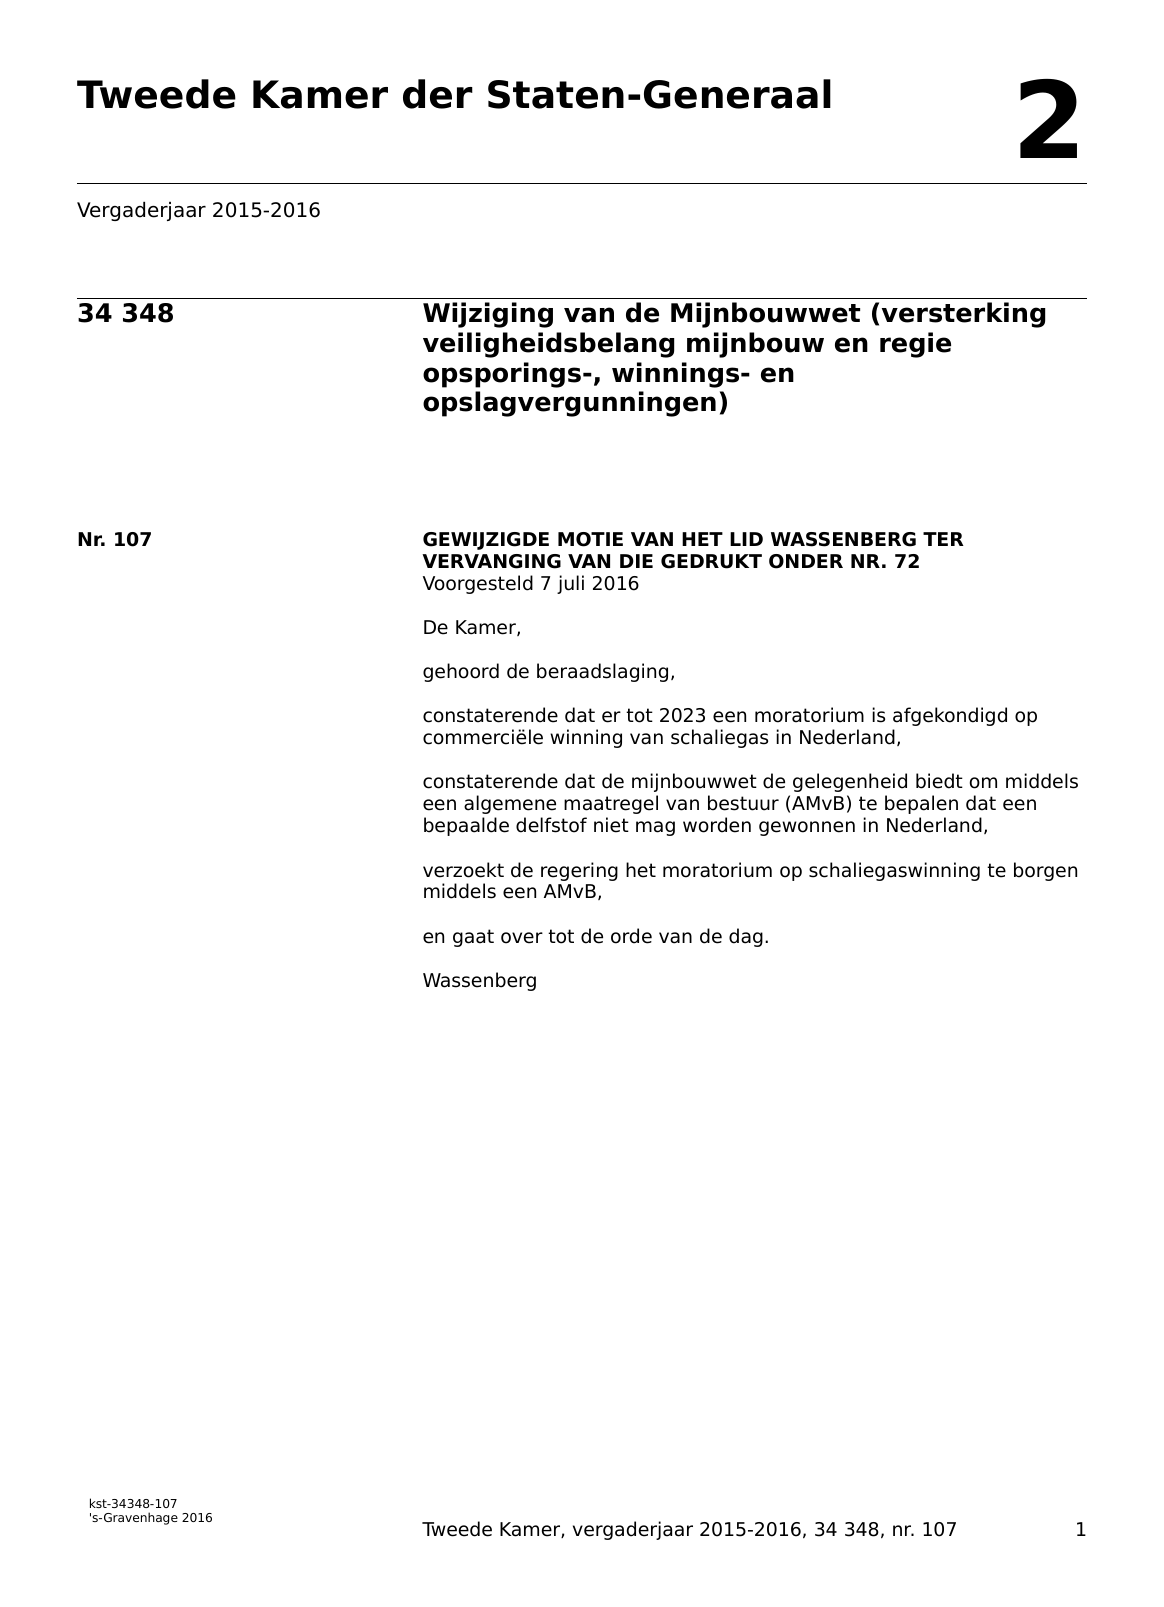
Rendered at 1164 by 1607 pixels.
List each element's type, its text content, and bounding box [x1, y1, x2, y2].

text Voorgesteld 7 juli 2016 [422, 573, 1087, 595]
subtitle Nr. 107 GEWIJZIGDE MOTIE VAN HET LID WASSENBERG TER VERVANGING VAN DIE GEDRUKT ONDER NR. 72 [77, 529, 1087, 573]
text 's-Gravenhage 2016 [88, 1511, 323, 1525]
text en gaat over tot de orde van de dag. [422, 926, 1087, 948]
subtitle 34 348 Wijziging van de Mijnbouwwet (versterking veiligheidsbelang mijnbouw en regie opsporings-, winnings- en opslagvergunningen) [77, 299, 1087, 418]
text Wassenberg [422, 970, 1087, 992]
text gehoord de beraadslaging, [422, 661, 1087, 683]
text constaterende dat er tot 2023 een moratorium is afgekondigd op commerciële winning van schaliegas in Nederland, [422, 705, 1087, 749]
text kst-34348-107 [88, 1497, 323, 1511]
text constaterende dat de mijnbouwwet de gelegenheid biedt om middels een algemene maatregel van bestuur (AMvB) te bepalen dat een bepaalde delfstof niet mag worden gewonnen in Nederland, [422, 771, 1087, 837]
table_header 2 [886, 59, 1087, 183]
text De Kamer, [422, 617, 1087, 639]
text verzoekt de regering het moratorium op schaliegaswinning te borgen middels een AMvB, [422, 859, 1087, 903]
table_cell Vergaderjaar 2015-2016 [77, 184, 1087, 298]
table_header Tweede Kamer der Staten-Generaal [77, 59, 886, 183]
